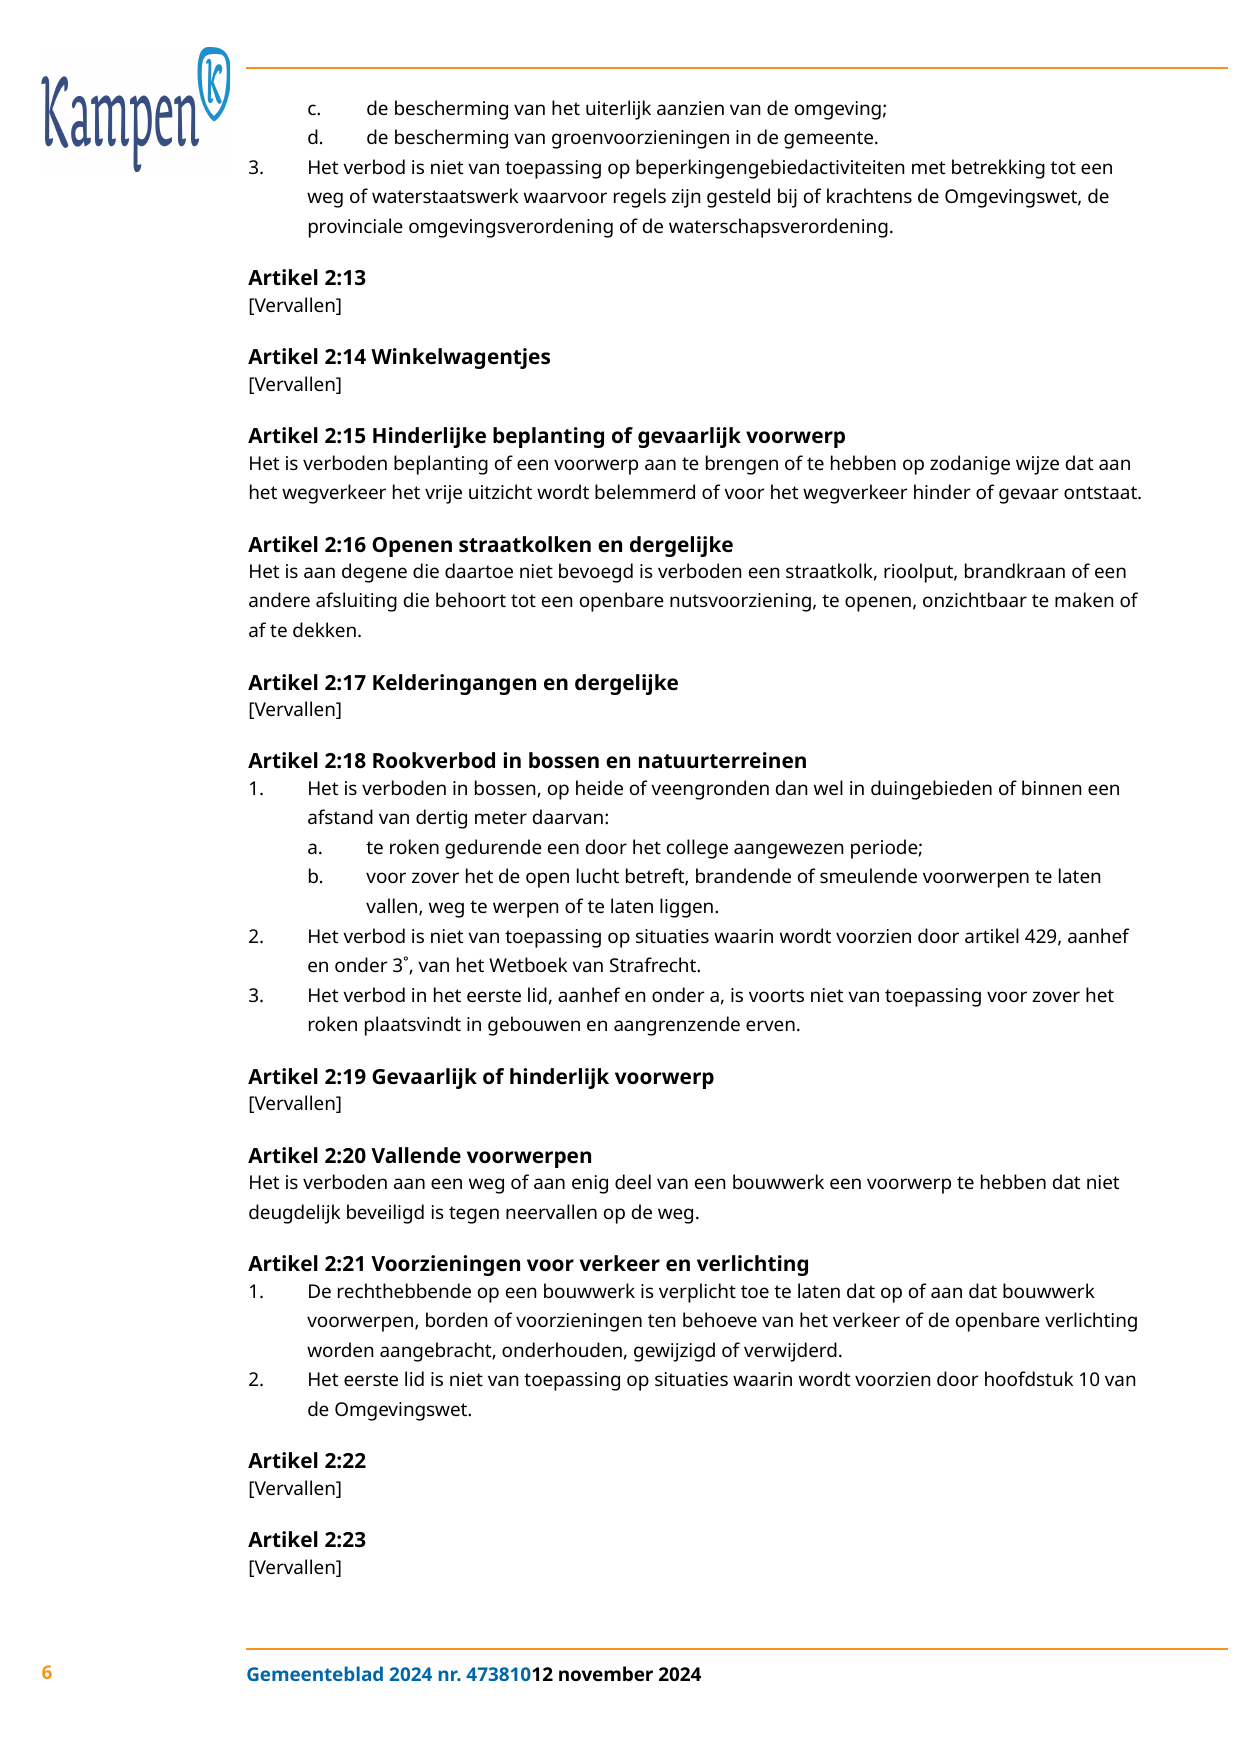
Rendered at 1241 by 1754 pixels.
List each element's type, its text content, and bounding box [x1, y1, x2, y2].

picture [41, 47, 231, 172]
text Artikel 2:15 Hinderlijke beplanting of gevaarlijk voorwerp [248, 421, 1152, 450]
text Artikel 2:21 Voorzieningen voor verkeer en verlichting [248, 1249, 1152, 1278]
list Het verbod is niet van toepassing op beperkingengebiedactiviteiten met betrekking tot een weg of waterstaatswerk waarvoor regels zijn gesteld bij of krachtens de Omgevingswet, de provinciale omgevingsverordening of de waterschapsverordening. [248, 154, 1152, 239]
list voor zover het de open lucht betreft, brandende of smeulende voorwerpen te laten vallen, weg te werpen of te laten liggen. [307, 864, 1152, 919]
text Het is aan degene die daartoe niet bevoegd is verboden een straatkolk, rioolput, brandkraan of een andere afsluiting die behoort tot een openbare nutsvoorziening, te openen, onzichtbaar te maken of af te dekken. [248, 558, 1152, 643]
list te roken gedurende een door het college aangewezen periode; [307, 834, 1152, 860]
text [Vervallen] [248, 1475, 1152, 1501]
text Artikel 2:23 [248, 1525, 1152, 1554]
text Artikel 2:20 Vallende voorwerpen [248, 1141, 1152, 1169]
text Artikel 2:16 Openen straatkolken en dergelijke [248, 530, 1152, 558]
text Het is verboden aan een weg of aan enig deel van een bouwwerk een voorwerp te hebben dat niet deugdelijk beveiligd is tegen neervallen op de weg. [248, 1169, 1152, 1225]
list Het is verboden in bossen, op heide of veengronden dan wel in duingebieden of binnen een afstand van dertig meter daarvan: [248, 775, 1152, 830]
text [Vervallen] [248, 1554, 1152, 1579]
text Artikel 2:18 Rookverbod in bossen en natuurterreinen [248, 747, 1152, 775]
text [Vervallen] [248, 696, 1152, 722]
text [Vervallen] [248, 1091, 1152, 1116]
list Het eerste lid is niet van toepassing op situaties waarin wordt voorzien door hoofdstuk 10 van de Omgevingswet. [248, 1367, 1152, 1422]
text Het is verboden beplanting of een voorwerp aan te brengen of te hebben op zodanige wijze dat aan het wegverkeer het vrije uitzicht wordt belemmerd of voor het wegverkeer hinder of gevaar ontstaat. [248, 450, 1152, 505]
text [Vervallen] [248, 292, 1152, 318]
list de bescherming van groenvoorzieningen in de gemeente. [307, 124, 1152, 150]
text Artikel 2:14 Winkelwagentjes [248, 342, 1152, 371]
list Het verbod in het eerste lid, aanhef en onder a, is voorts niet van toepassing voor zover het roken plaatsvindt in gebouwen en aangrenzende erven. [248, 982, 1152, 1037]
text Artikel 2:13 [248, 263, 1152, 292]
text [Vervallen] [248, 371, 1152, 397]
text Artikel 2:17 Kelderingangen en dergelijke [248, 668, 1152, 696]
list de bescherming van het uiterlijk aanzien van de omgeving; [307, 95, 1152, 121]
text Artikel 2:22 [248, 1447, 1152, 1475]
list Het verbod is niet van toepassing op situaties waarin wordt voorzien door artikel 429, aanhef en onder 3˚, van het Wetboek van Strafrecht. [248, 923, 1152, 978]
text Artikel 2:19 Gevaarlijk of hinderlijk voorwerp [248, 1062, 1152, 1091]
list De rechthebbende op een bouwwerk is verplicht toe te laten dat op of aan dat bouwwerk voorwerpen, borden of voorzieningen ten behoeve van het verkeer of de openbare verlichting worden aangebracht, onderhouden, gewijzigd of verwijderd. [248, 1278, 1152, 1363]
